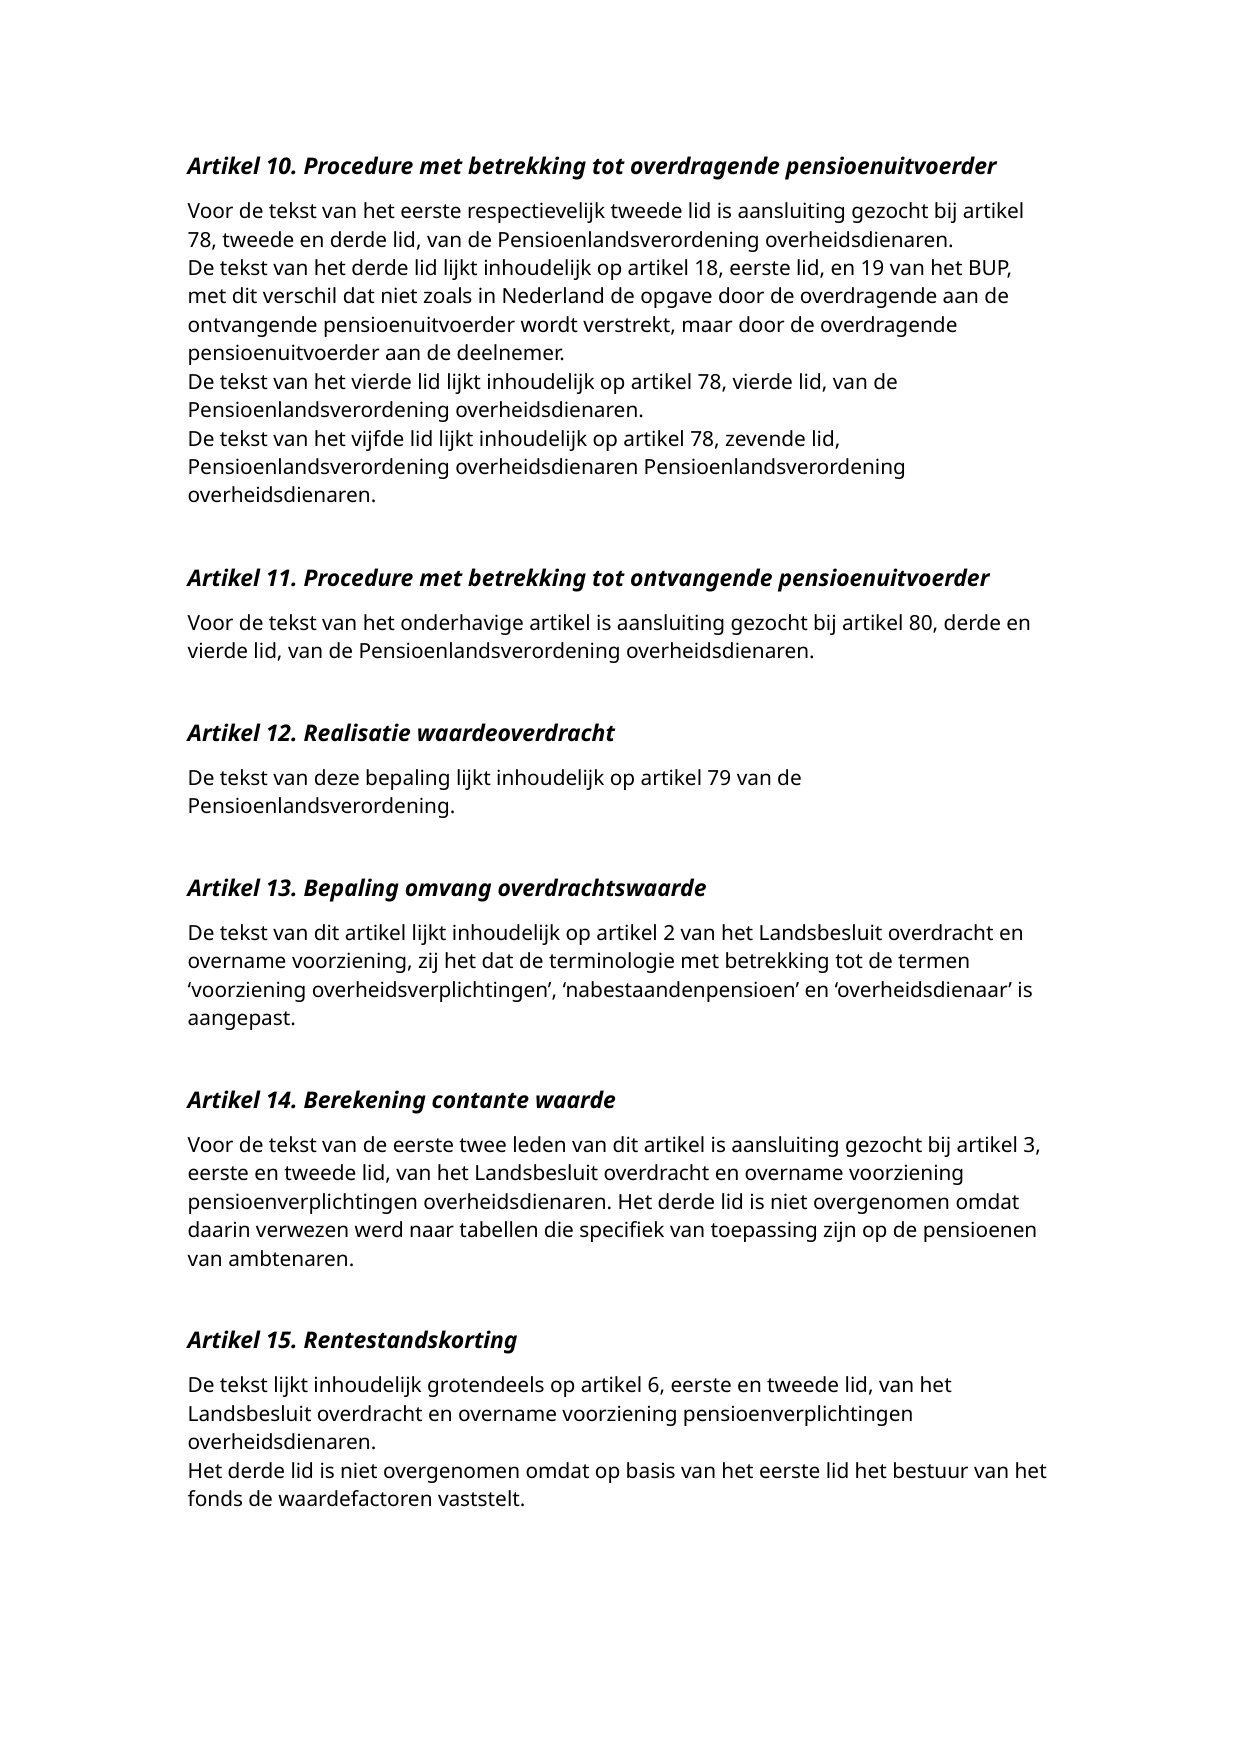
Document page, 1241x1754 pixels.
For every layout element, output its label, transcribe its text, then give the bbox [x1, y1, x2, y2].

text De tekst van het vijfde lid lijkt inhoudelijk op artikel 78, zevende lid, Pensioenlandsverordening overheidsdienaren Pensioenlandsverordening overheidsdienaren. [187, 424, 1053, 509]
text De tekst van deze bepaling lijkt inhoudelijk op artikel 79 van de Pensioenlandsverordening. [187, 763, 1053, 820]
text De tekst lijkt inhoudelijk grotendeels op artikel 6, eerste en tweede lid, van het Landsbesluit overdracht en overname voorziening pensioenverplichtingen overheidsdienaren. [187, 1370, 1053, 1456]
text Voor de tekst van het onderhavige artikel is aansluiting gezocht bij artikel 80, derde en vierde lid, van de Pensioenlandsverordening overheidsdienaren. [187, 608, 1053, 665]
text De tekst van het derde lid lijkt inhoudelijk op artikel 18, eerste lid, en 19 van het BUP, met dit verschil dat niet zoals in Nederland de opgave door de overdragende aan de ontvangende pensioenuitvoerder wordt verstrekt, maar door de overdragende pensioenuitvoerder aan de deelnemer. [187, 253, 1053, 367]
text De tekst van dit artikel lijkt inhoudelijk op artikel 2 van het Landsbesluit overdracht en overname voorziening, zij het dat de terminologie met betrekking tot de termen ‘voorziening overheidsverplichtingen’, ‘nabestaandenpensioen’ en ‘overheidsdienaar’ is aangepast. [187, 918, 1053, 1032]
subtitle Artikel 13. Bepaling omvang overdrachtswaarde [187, 872, 1053, 903]
text De tekst van het vierde lid lijkt inhoudelijk op artikel 78, vierde lid, van de Pensioenlandsverordening overheidsdienaren. [187, 367, 1053, 424]
text Voor de tekst van de eerste twee leden van dit artikel is aansluiting gezocht bij artikel 3, eerste en tweede lid, van het Landsbesluit overdracht en overname voorziening pensioenverplichtingen overheidsdienaren. Het derde lid is niet overgenomen omdat daarin verwezen werd naar tabellen die specifiek van toepassing zijn op de pensioenen van ambtenaren. [187, 1130, 1053, 1272]
subtitle Artikel 10. Procedure met betrekking tot overdragende pensioenuitvoerder [187, 150, 1053, 181]
text Het derde lid is niet overgenomen omdat op basis van het eerste lid het bestuur van het fonds de waardefactoren vaststelt. [187, 1456, 1053, 1513]
subtitle Artikel 14. Berekening contante waarde [187, 1084, 1053, 1115]
text Voor de tekst van het eerste respectievelijk tweede lid is aansluiting gezocht bij artikel 78, tweede en derde lid, van de Pensioenlandsverordening overheidsdienaren. [187, 196, 1053, 253]
subtitle Artikel 11. Procedure met betrekking tot ontvangende pensioenuitvoerder [187, 562, 1053, 593]
subtitle Artikel 15. Rentestandskorting [187, 1324, 1053, 1355]
subtitle Artikel 12. Realisatie waardeoverdracht [187, 717, 1053, 748]
